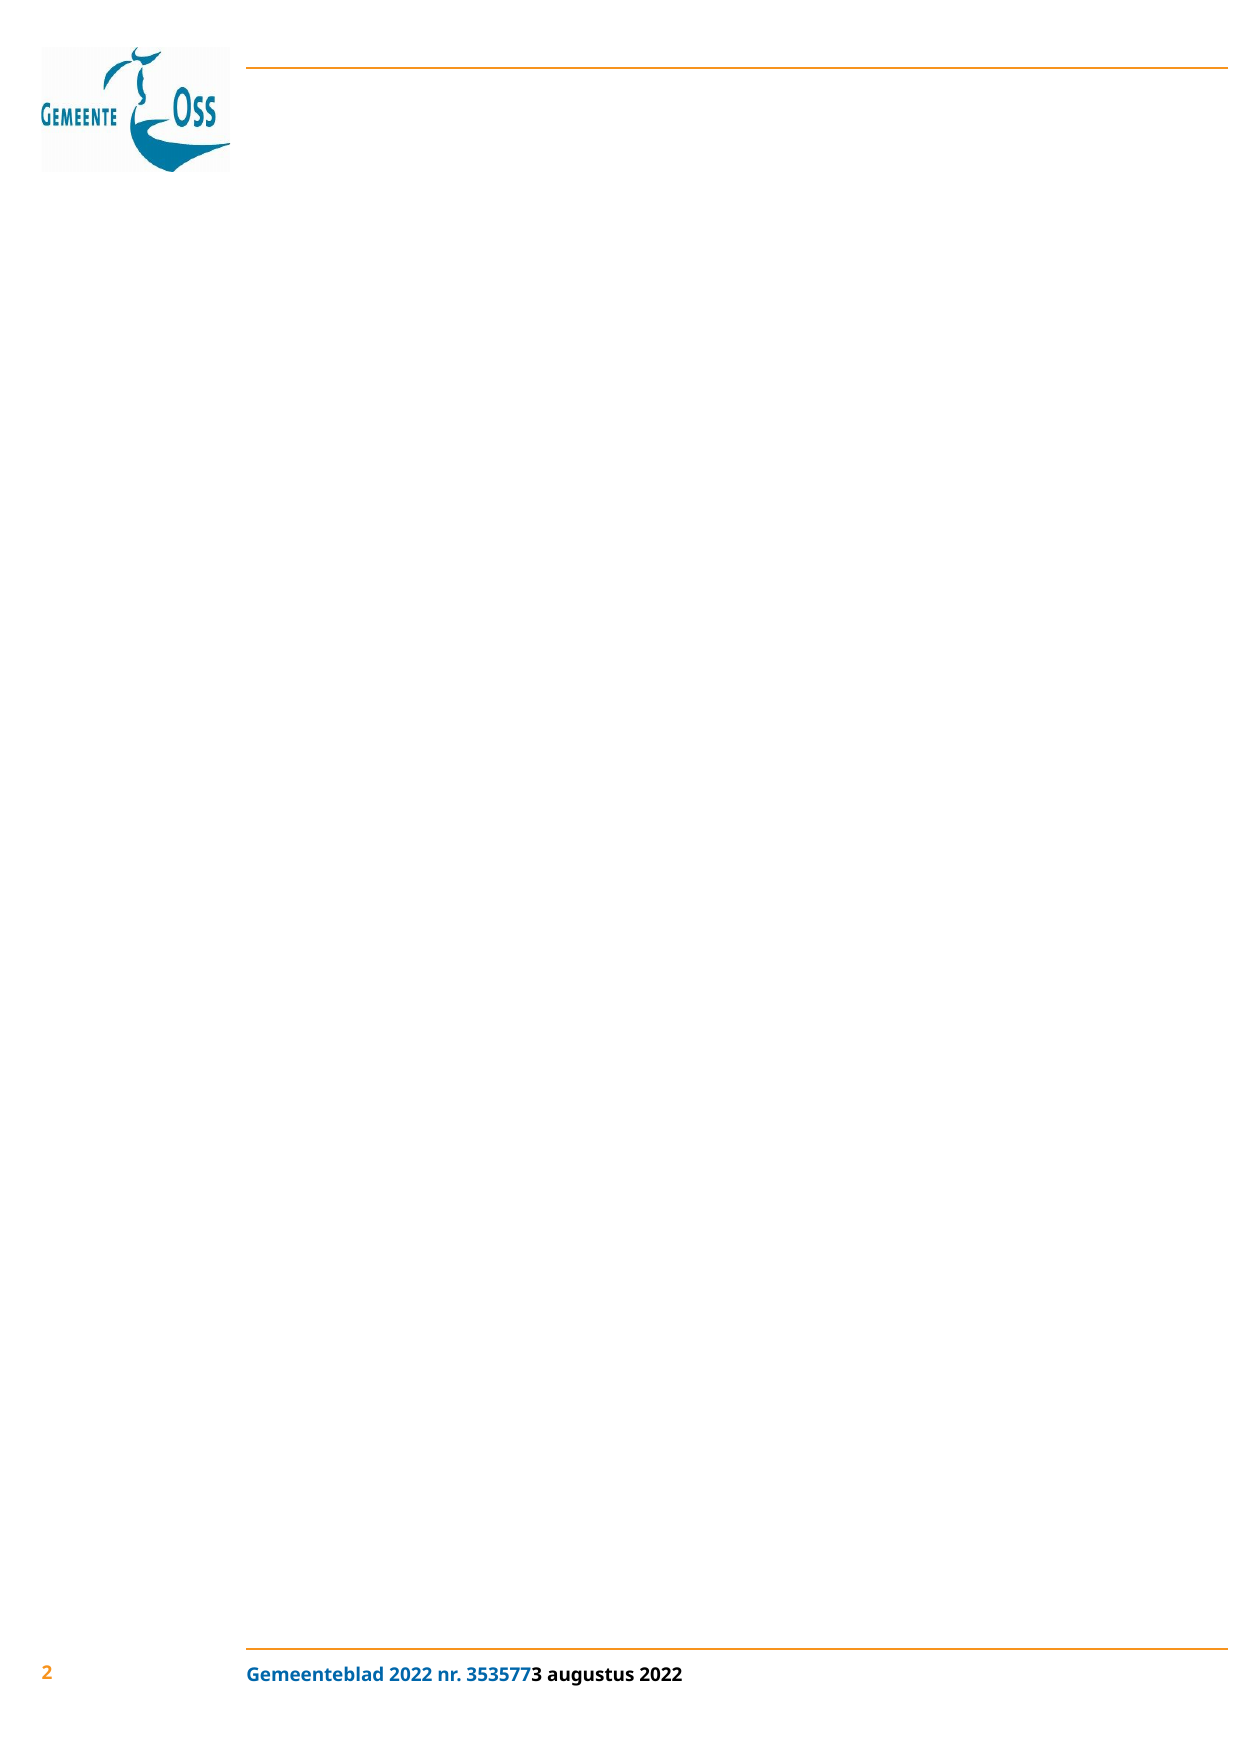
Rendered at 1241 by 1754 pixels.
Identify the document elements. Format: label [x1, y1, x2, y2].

picture [41, 47, 231, 172]
